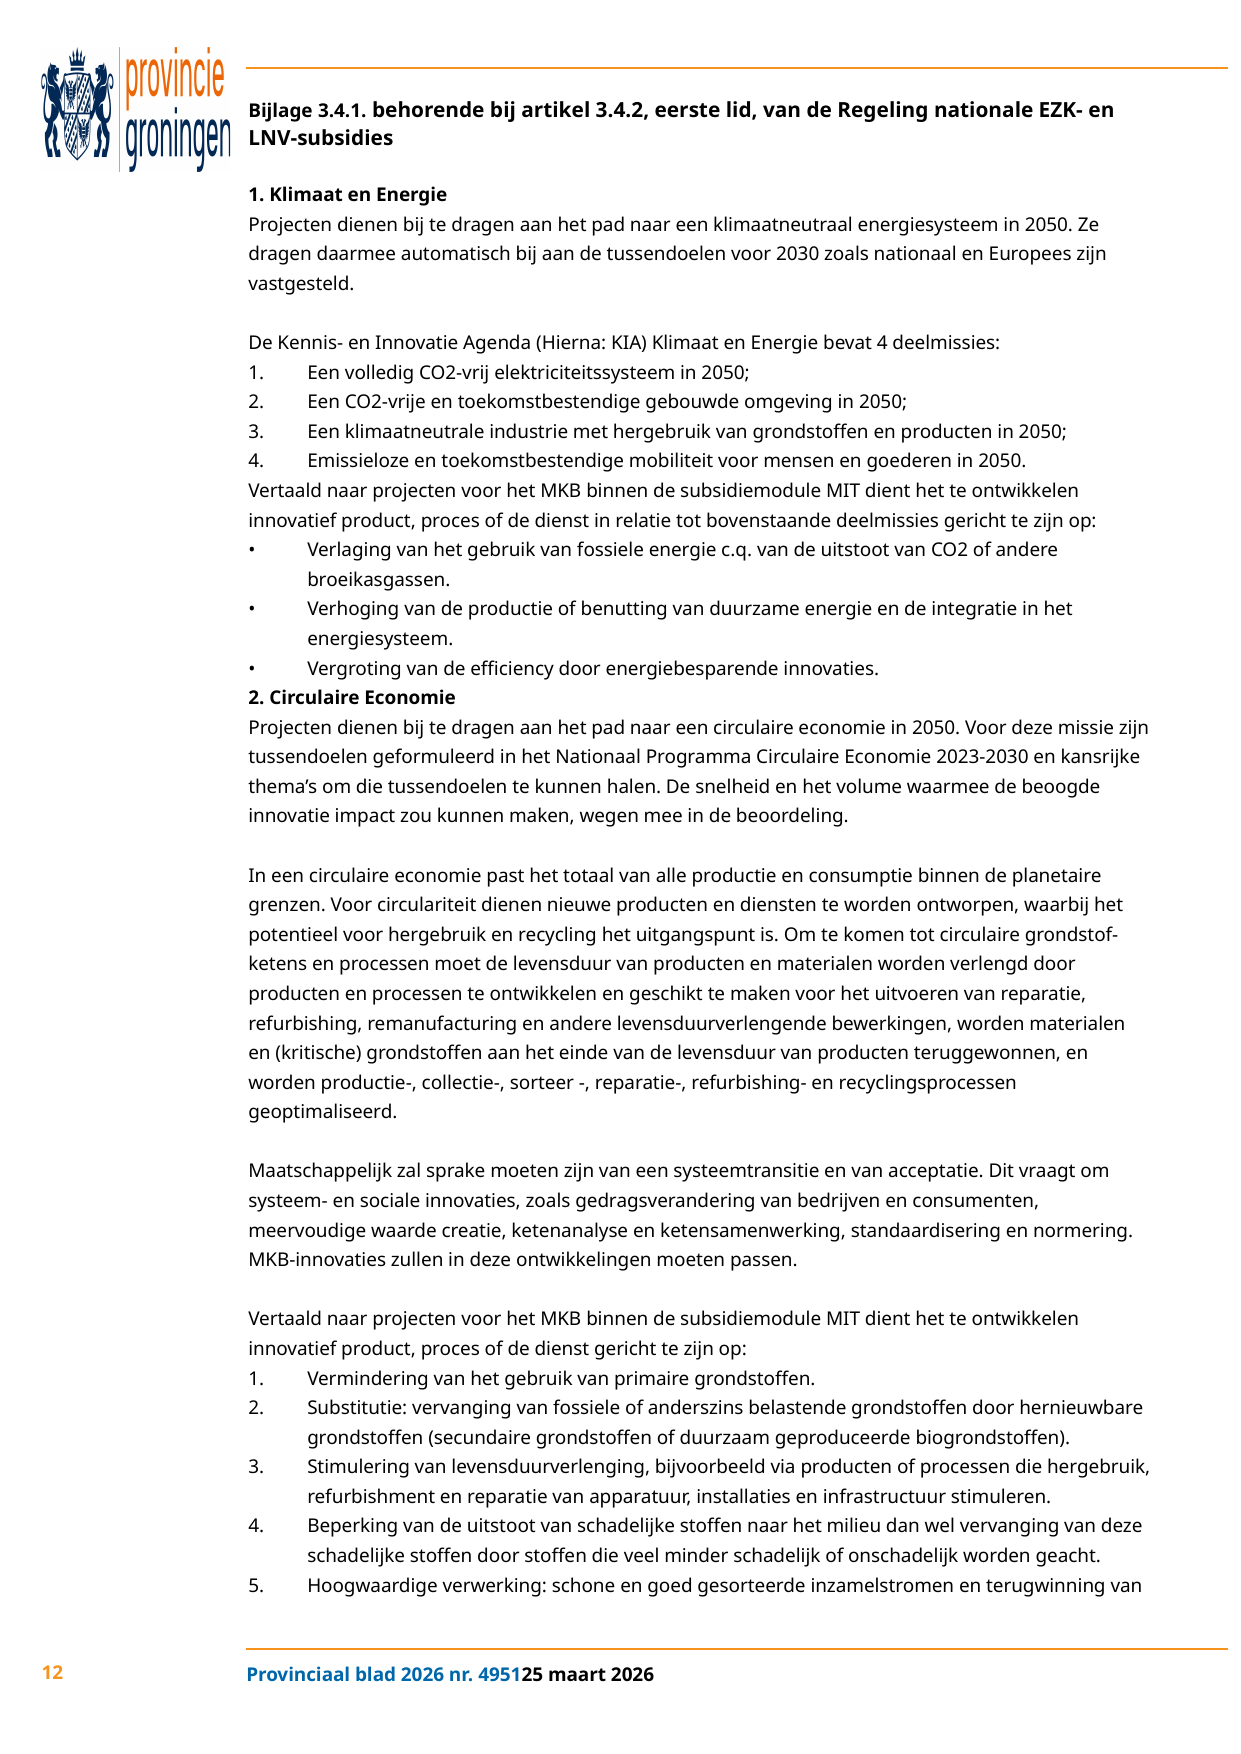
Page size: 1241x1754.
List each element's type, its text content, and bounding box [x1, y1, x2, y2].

list Emissieloze en toekomstbestendige mobiliteit voor mensen en goederen in 2050. [248, 448, 1152, 473]
list Hoogwaardige verwerking: schone en goed gesorteerde inzamelstromen en terugwinning van [248, 1572, 1152, 1597]
text Vertaald naar projecten voor het MKB binnen de subsidiemodule MIT dient het te ontwikkelen innovatief product, proces of de dienst in relatie tot bovenstaande deelmissies gericht te zijn op: [248, 477, 1152, 532]
text 1. Klimaat en Energie [248, 181, 1152, 207]
list Substitutie: vervanging van fossiele of anderszins belastende grondstoffen door hernieuwbare grondstoffen (secundaire grondstoffen of duurzaam geproduceerde biogrondstoffen). [248, 1394, 1152, 1449]
text Projecten dienen bij te dragen aan het pad naar een klimaatneutraal energiesysteem in 2050. Ze dragen daarmee automatisch bij aan de tussendoelen voor 2030 zoals nationaal en Europees zijn vastgesteld. [248, 211, 1152, 296]
list Vergroting van de efficiency door energiebesparende innovaties. [248, 655, 1152, 680]
text Projecten dienen bij te dragen aan het pad naar een circulaire economie in 2050. Voor deze missie zijn tussendoelen geformuleerd in het Nationaal Programma Circulaire Economie 2023-2030 en kansrijke thema’s om die tussendoelen te kunnen halen. De snelheid en het volume waarmee de beoogde innovatie impact zou kunnen maken, wegen mee in de beoordeling. [248, 714, 1152, 828]
picture [41, 47, 231, 172]
list Verlaging van het gebruik van fossiele energie c.q. van de uitstoot van CO2 of andere broeikasgassen. [248, 536, 1152, 592]
list Vermindering van het gebruik van primaire grondstoffen. [248, 1365, 1152, 1390]
text Maatschappelijk zal sprake moeten zijn van een systeemtransitie en van acceptatie. Dit vraagt om systeem- en sociale innovaties, zoals gedragsverandering van bedrijven en consumenten, meervoudige waarde creatie, ketenanalyse en ketensamenwerking, standaardisering en normering. MKB-innovaties zullen in deze ontwikkelingen moeten passen. [248, 1158, 1152, 1272]
text De Kennis- en Innovatie Agenda (Hierna: KIA) Klimaat en Energie bevat 4 deelmissies: [248, 329, 1152, 355]
list Beperking van de uitstoot van schadelijke stoffen naar het milieu dan wel vervanging van deze schadelijke stoffen door stoffen die veel minder schadelijk of onschadelijk worden geacht. [248, 1513, 1152, 1568]
list Een volledig CO2-vrij elektriciteitssysteem in 2050; [248, 359, 1152, 384]
text In een circulaire economie past het totaal van alle productie en consumptie binnen de planetaire grenzen. Voor circulariteit dienen nieuwe producten en diensten te worden ontworpen, waarbij het potentieel voor hergebruik en recycling het uitgangspunt is. Om te komen tot circulaire grondstof-ketens en processen moet de levensduur van producten en materialen worden verlengd door producten en processen te ontwikkelen en geschikt te maken voor het uitvoeren van reparatie, refurbishing, remanufacturing en andere levensduurverlengende bewerkingen, worden materialen en (kritische) grondstoffen aan het einde van de levensduur van producten teruggewonnen, en worden productie-, collectie-, sorteer -, reparatie-, refurbishing- en recyclingsprocessen geoptimaliseerd. [248, 862, 1152, 1124]
text Bijlage 3.4.1. behorende bij artikel 3.4.2, eerste lid, van de Regeling nationale EZK- en LNV-subsidies [248, 95, 1152, 152]
text Vertaald naar projecten voor het MKB binnen de subsidiemodule MIT dient het te ontwikkelen innovatief product, proces of de dienst gericht te zijn op: [248, 1306, 1152, 1361]
list Verhoging van de productie of benutting van duurzame energie en de integratie in het energiesysteem. [248, 596, 1152, 651]
text 2. Circulaire Economie [248, 684, 1152, 710]
list Een CO2-vrije en toekomstbestendige gebouwde omgeving in 2050; [248, 388, 1152, 414]
list Stimulering van levensduurverlenging, bijvoorbeeld via producten of processen die hergebruik, refurbishment en reparatie van apparatuur, installaties en infrastructuur stimuleren. [248, 1453, 1152, 1509]
list Een klimaatneutrale industrie met hergebruik van grondstoffen en producten in 2050; [248, 418, 1152, 444]
